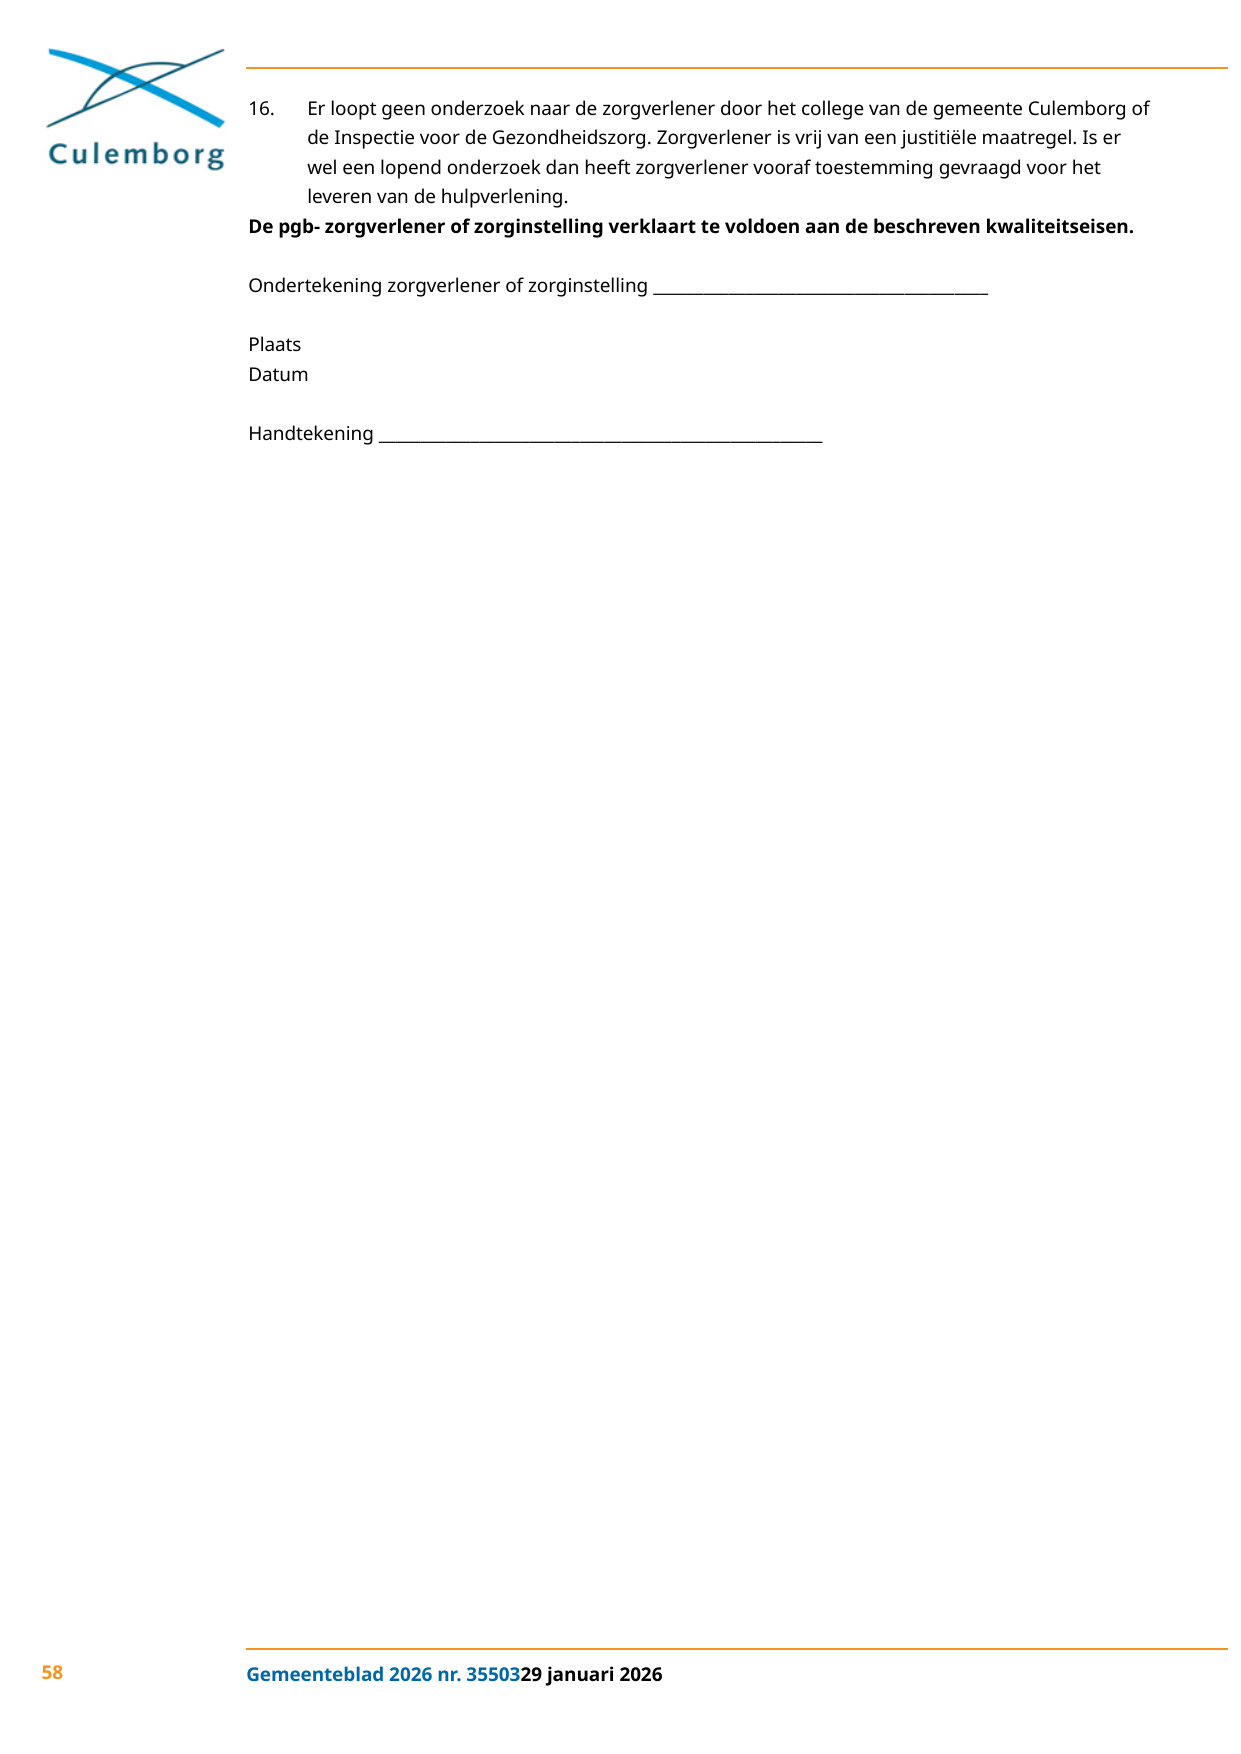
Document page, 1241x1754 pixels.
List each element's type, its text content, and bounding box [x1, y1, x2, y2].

text Handtekening _____________________________________________________ [248, 420, 1152, 446]
text Datum [248, 361, 1152, 387]
list Er loopt geen onderzoek naar de zorgverlener door het college van de gemeente Culemborg of de Inspectie voor de Gezondheidszorg. Zorgverlener is vrij van een justitiële maatregel. Is er wel een lopend onderzoek dan heeft zorgverlener vooraf toestemming gevraagd voor het leveren van de hulpverlening. [248, 95, 1152, 209]
text De pgb- zorgverlener of zorginstelling verklaart te voldoen aan de beschreven kwaliteitseisen. [248, 213, 1152, 239]
picture [41, 47, 231, 172]
text Plaats [248, 331, 1152, 357]
text Ondertekening zorgverlener of zorginstelling ________________________________________ [248, 272, 1152, 298]
